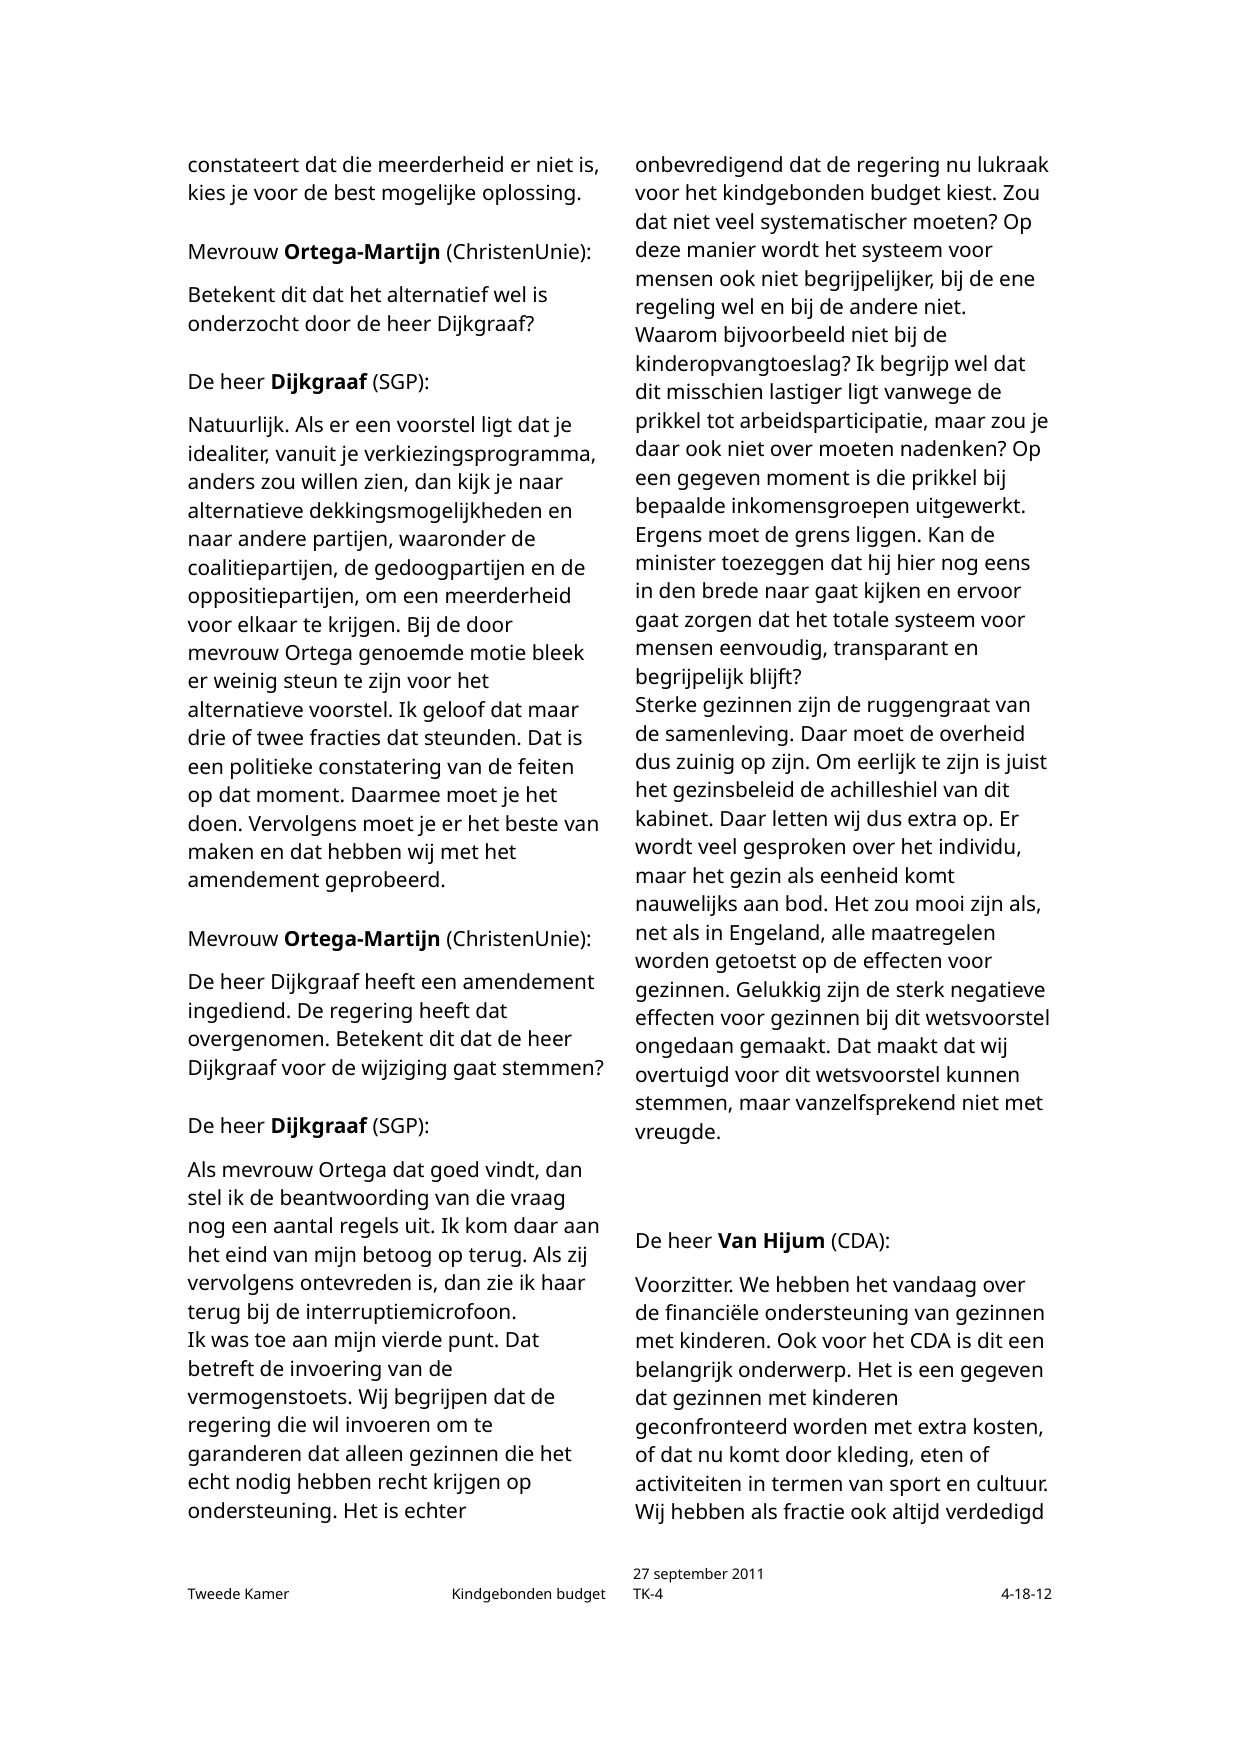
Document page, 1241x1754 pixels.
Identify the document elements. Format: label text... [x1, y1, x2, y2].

text Mevrouw Ortega-Martijn (ChristenUnie): [187, 924, 605, 952]
text constateert dat die meerderheid er niet is, kies je voor de best mogelijke oplossing. [187, 150, 605, 207]
text Natuurlijk. Als er een voorstel ligt dat je idealiter, vanuit je verkiezingsprogramma, anders zou willen zien, dan kijk je naar alternatieve dekkingsmogelijkheden en naar andere partijen, waaronder de coalitiepartijen, de gedoogpartijen en de oppositiepartijen, om een meerderheid voor elkaar te krijgen. Bij de door mevrouw Ortega genoemde motie bleek er weinig steun te zijn voor het alternatieve voorstel. Ik geloof dat maar drie of twee fracties dat steunden. Dat is een politieke constatering van de feiten op dat moment. Daarmee moet je het doen. Vervolgens moet je er het beste van maken en dat hebben wij met het amendement geprobeerd. [187, 411, 605, 894]
text onbevredigend dat de regering nu lukraak voor het kindgebonden budget kiest. Zou dat niet veel systematischer moeten? Op deze manier wordt het systeem voor mensen ook niet begrijpelijker, bij de ene regeling wel en bij de andere niet. Waarom bijvoorbeeld niet bij de kinderopvangtoeslag? Ik begrijp wel dat dit misschien lastiger ligt vanwege de prikkel tot arbeidsparticipatie, maar zou je daar ook niet over moeten nadenken? Op een gegeven moment is die prikkel bij bepaalde inkomensgroepen uitgewerkt. Ergens moet de grens liggen. Kan de minister toezeggen dat hij hier nog eens in den brede naar gaat kijken en ervoor gaat zorgen dat het totale systeem voor mensen eenvoudig, transparant en begrijpelijk blijft? [635, 150, 1053, 690]
text Als mevrouw Ortega dat goed vindt, dan stel ik de beantwoording van die vraag nog een aantal regels uit. Ik kom daar aan het eind van mijn betoog op terug. Als zij vervolgens ontevreden is, dan zie ik haar terug bij de interruptiemicrofoon. [187, 1155, 605, 1325]
text Mevrouw Ortega-Martijn (ChristenUnie): [187, 237, 605, 265]
text Voorzitter. We hebben het vandaag over de financiële ondersteuning van gezinnen met kinderen. Ook voor het CDA is dit een belangrijk onderwerp. Het is een gegeven dat gezinnen met kinderen geconfronteerd worden met extra kosten, of dat nu komt door kleding, eten of activiteiten in termen van sport en cultuur. Wij hebben als fractie ook altijd verdedigd [635, 1270, 1053, 1526]
text  [635, 1175, 1053, 1204]
text De heer Dijkgraaf (SGP): [187, 367, 605, 396]
text Betekent dit dat het alternatief wel is onderzocht door de heer Dijkgraaf? [187, 280, 605, 337]
text De heer Van Hijum (CDA): [635, 1226, 1053, 1255]
text Sterke gezinnen zijn de ruggengraat van de samenleving. Daar moet de overheid dus zuinig op zijn. Om eerlijk te zijn is juist het gezinsbeleid de achilleshiel van dit kabinet. Daar letten wij dus extra op. Er wordt veel gesproken over het individu, maar het gezin als eenheid komt nauwelijks aan bod. Het zou mooi zijn als, net als in Engeland, alle maatregelen worden getoetst op de effecten voor gezinnen. Gelukkig zijn de sterk negatieve effecten voor gezinnen bij dit wetsvoorstel ongedaan gemaakt. Dat maakt dat wij overtuigd voor dit wetsvoorstel kunnen stemmen, maar vanzelfsprekend niet met vreugde. [635, 690, 1053, 1145]
text De heer Dijkgraaf (SGP): [187, 1111, 605, 1140]
text Ik was toe aan mijn vierde punt. Dat betreft de invoering van de vermogenstoets. Wij begrijpen dat de regering die wil invoeren om te garanderen dat alleen gezinnen die het echt nodig hebben recht krijgen op ondersteuning. Het is echter [187, 1325, 605, 1524]
text De heer Dijkgraaf heeft een amendement ingediend. De regering heeft dat overgenomen. Betekent dit dat de heer Dijkgraaf voor de wijziging gaat stemmen? [187, 967, 605, 1081]
